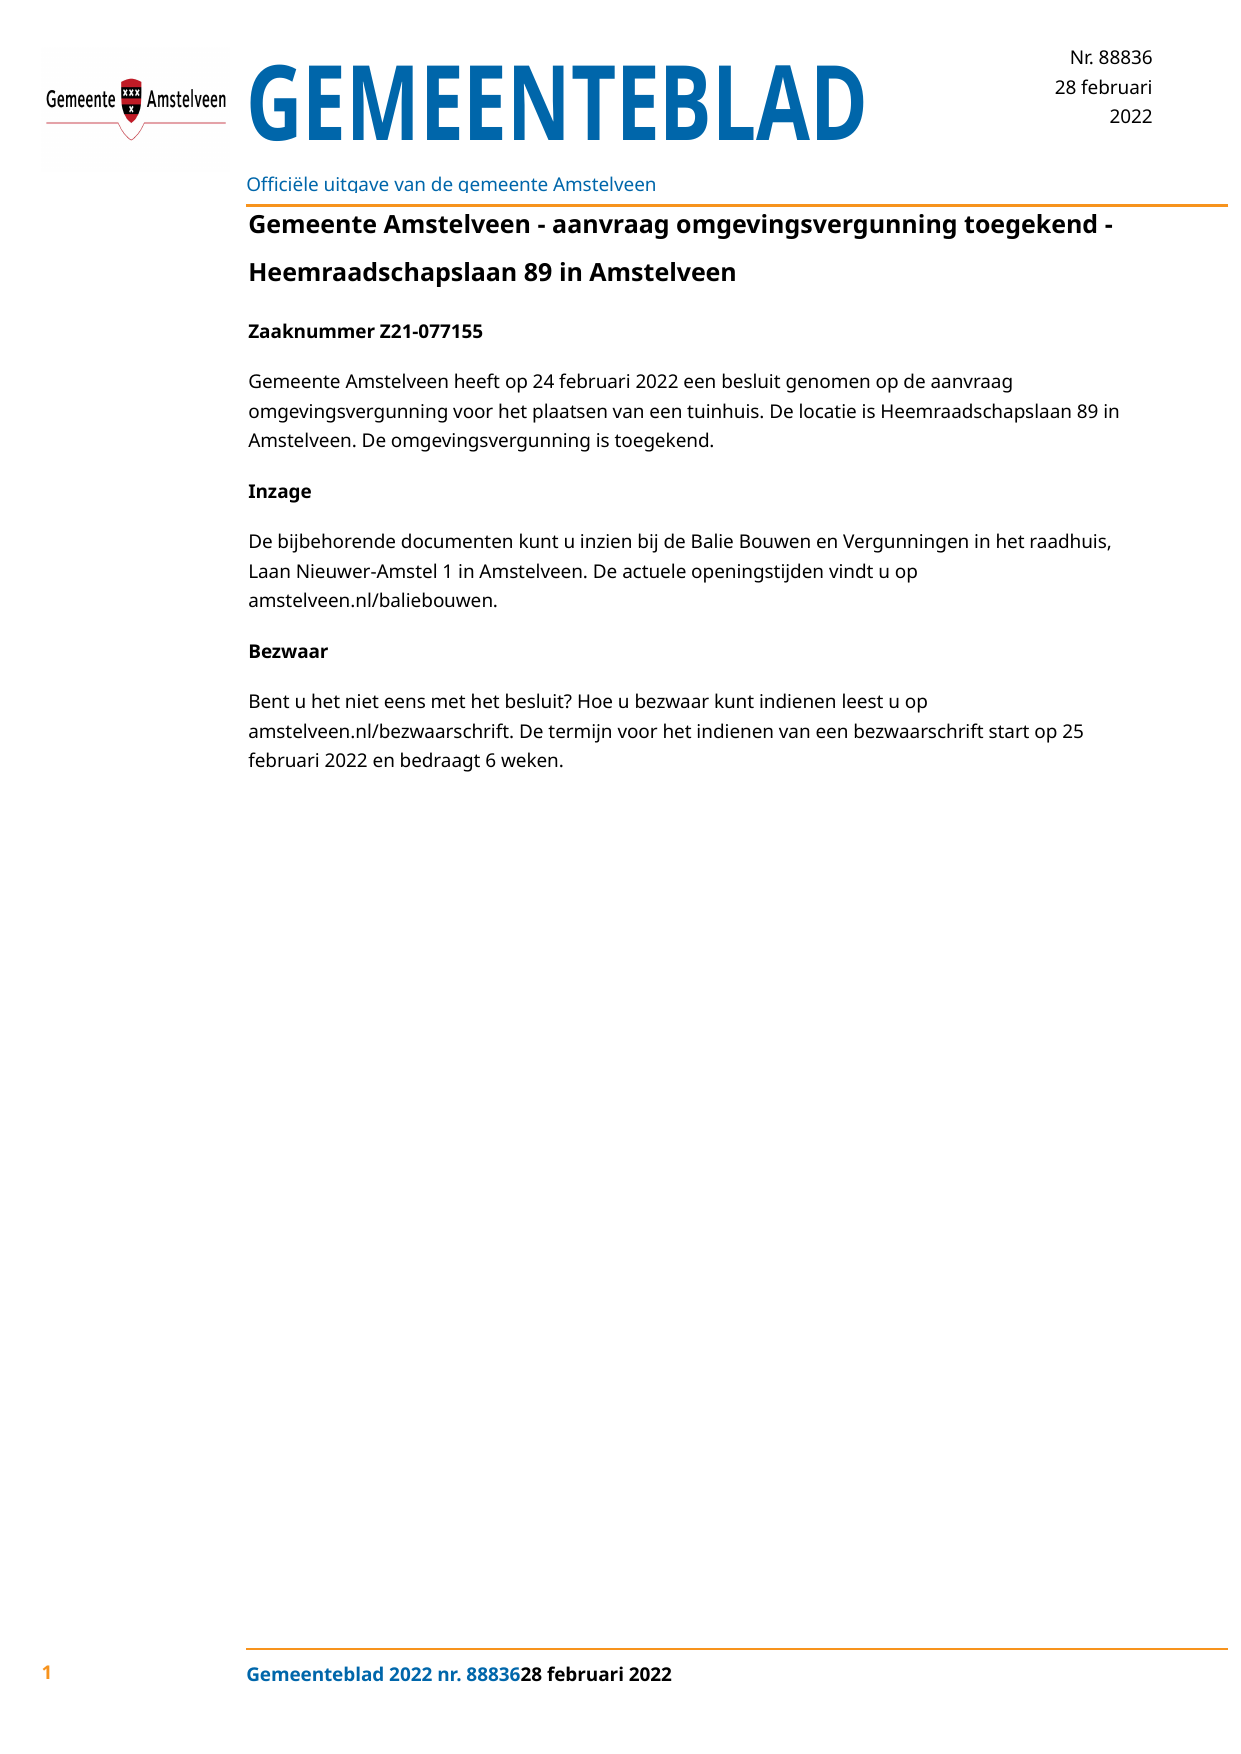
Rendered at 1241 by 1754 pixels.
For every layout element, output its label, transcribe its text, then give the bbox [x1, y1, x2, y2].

text Bezwaar [248, 638, 1152, 664]
text Gemeente Amstelveen - aanvraag omgevingsvergunning toegekend - Heemraadschapslaan 89 in Amstelveen [248, 207, 1152, 288]
text Zaaknummer Z21-077155 [248, 318, 1152, 344]
text De bijbehorende documenten kunt u inzien bij de Balie Bouwen en Vergunningen in het raadhuis, Laan Nieuwer-Amstel 1 in Amstelveen. De actuele openingstijden vindt u op amstelveen.nl/baliebouwen. [248, 528, 1152, 613]
picture [41, 47, 231, 172]
text Inzage [248, 478, 1152, 504]
text Bent u het niet eens met het besluit? Hoe u bezwaar kunt indienen leest u op amstelveen.nl/bezwaarschrift. De termijn voor het indienen van een bezwaarschrift start op 25 februari 2022 en bedraagt 6 weken. [248, 688, 1152, 773]
text Gemeente Amstelveen heeft op 24 februari 2022 een besluit genomen op de aanvraag omgevingsvergunning voor het plaatsen van een tuinhuis. De locatie is Heemraadschapslaan 89 in Amstelveen. De omgevingsvergunning is toegekend. [248, 368, 1152, 453]
